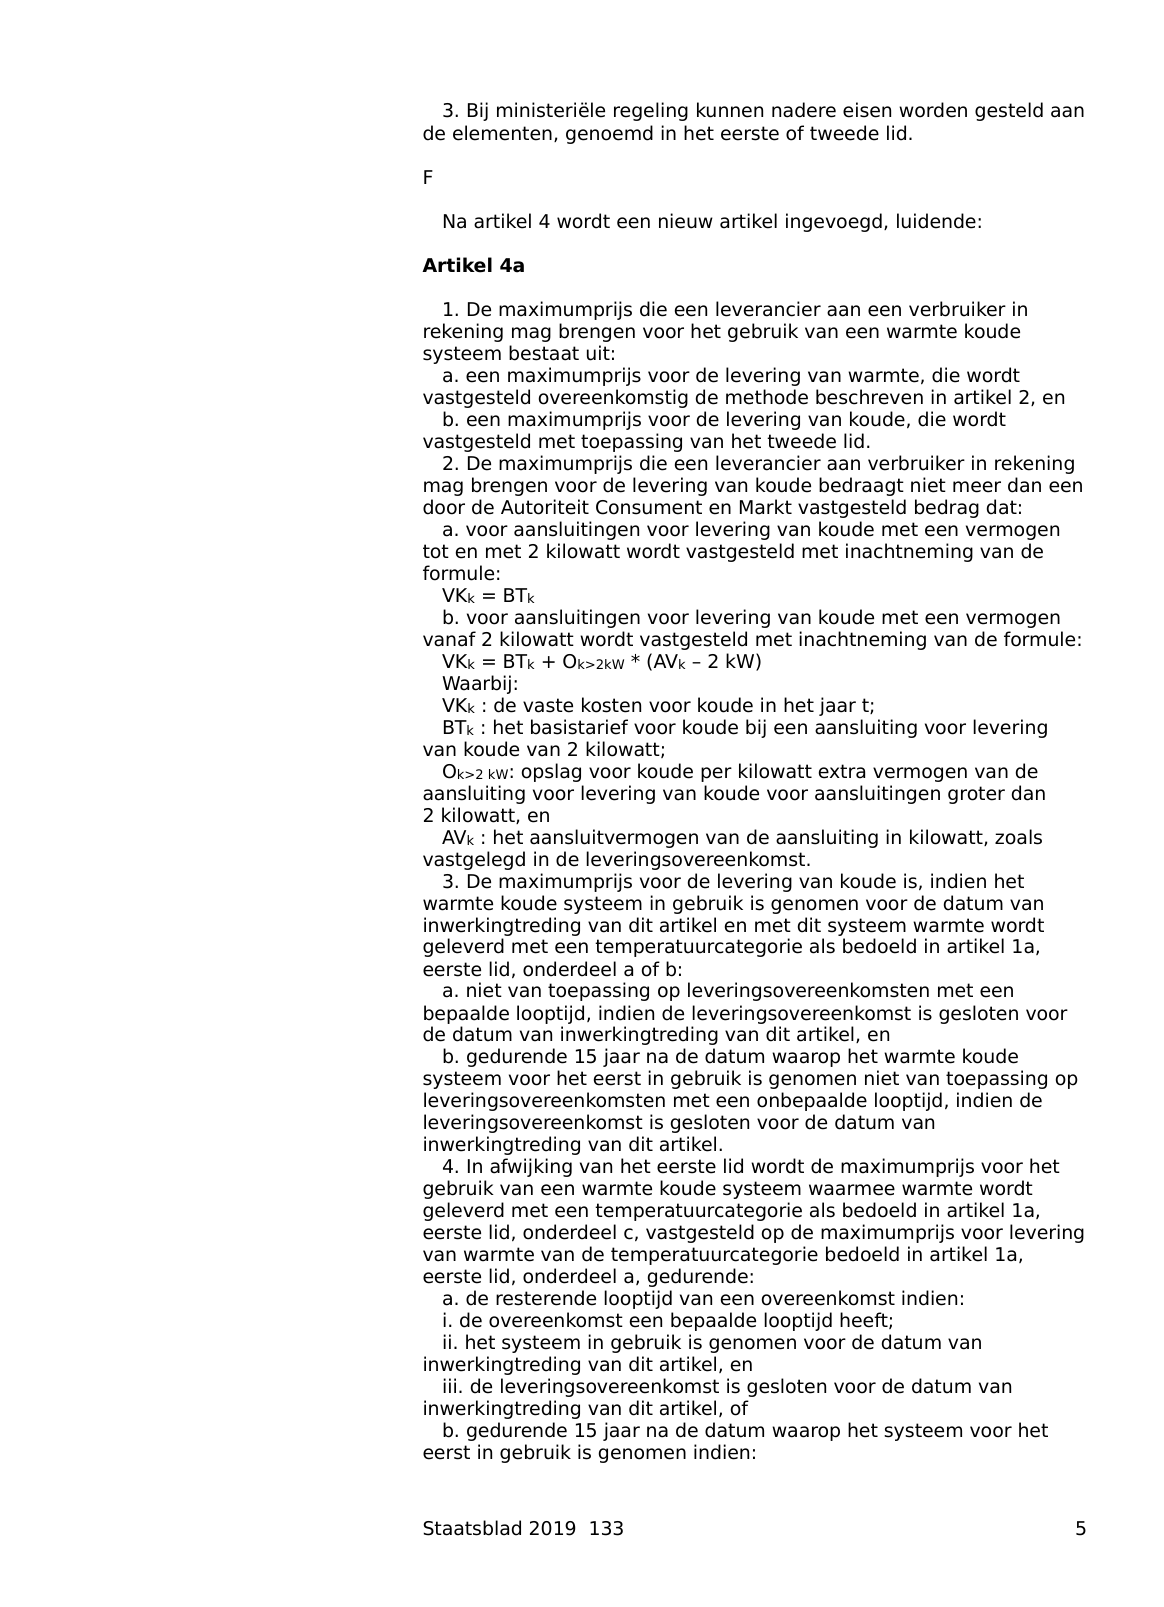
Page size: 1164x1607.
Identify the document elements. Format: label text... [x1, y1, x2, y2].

text BTk : het basistarief voor koude bij een aansluiting voor levering van koude van 2 kilowatt; [422, 717, 1087, 761]
text a. een maximumprijs voor de levering van warmte, die wordt vastgesteld overeenkomstig de methode beschreven in artikel 2, en [422, 365, 1087, 409]
text iii. de leveringsovereenkomst is gesloten voor de datum van inwerkingtreding van dit artikel, of [422, 1376, 1087, 1420]
text b. een maximumprijs voor de levering van koude, die wordt vastgesteld met toepassing van het tweede lid. [422, 409, 1087, 453]
text ii. het systeem in gebruik is genomen voor de datum van inwerkingtreding van dit artikel, en [422, 1332, 1087, 1376]
text VKk : de vaste kosten voor koude in het jaar t; [422, 695, 1087, 717]
text a. niet van toepassing op leveringsovereenkomsten met een bepaalde looptijd, indien de leveringsovereenkomst is gesloten voor de datum van inwerkingtreding van dit artikel, en [422, 980, 1087, 1046]
text i. de overeenkomst een bepaalde looptijd heeft; [422, 1310, 1087, 1332]
text F [422, 167, 1087, 188]
text VKk = BTk [422, 585, 1087, 607]
text 4. In afwijking van het eerste lid wordt de maximumprijs voor het gebruik van een warmte koude systeem waarmee warmte wordt geleverd met een temperatuurcategorie als bedoeld in artikel 1a, eerste lid, onderdeel c, vastgesteld op de maximumprijs voor levering van warmte van de temperatuurcategorie bedoeld in artikel 1a, eerste lid, onderdeel a, gedurende: [422, 1156, 1087, 1288]
text Waarbij: [422, 673, 1087, 695]
text a. voor aansluitingen voor levering van koude met een vermogen tot en met 2 kilowatt wordt vastgesteld met inachtneming van de formule: [422, 519, 1087, 585]
text b. gedurende 15 jaar na de datum waarop het systeem voor het eerst in gebruik is genomen indien: [422, 1420, 1087, 1464]
text 1. De maximumprijs die een leverancier aan een verbruiker in rekening mag brengen voor het gebruik van een warmte koude systeem bestaat uit: [422, 299, 1087, 365]
text Ok>2 kW: opslag voor koude per kilowatt extra vermogen van de aansluiting voor levering van koude voor aansluitingen groter dan 2 kilowatt, en [422, 761, 1087, 827]
text VKk = BTk + Ok>2kW * (AVk – 2 kW) [422, 651, 1087, 673]
text b. gedurende 15 jaar na de datum waarop het warmte koude systeem voor het eerst in gebruik is genomen niet van toepassing op leveringsovereenkomsten met een onbepaalde looptijd, indien de leveringsovereenkomst is gesloten voor de datum van inwerkingtreding van dit artikel. [422, 1046, 1087, 1156]
text AVk : het aansluitvermogen van de aansluiting in kilowatt, zoals vastgelegd in de leveringsovereenkomst. [422, 827, 1087, 871]
text 2. De maximumprijs die een leverancier aan verbruiker in rekening mag brengen voor de levering van koude bedraagt niet meer dan een door de Autoriteit Consument en Markt vastgesteld bedrag dat: [422, 453, 1087, 519]
text a. de resterende looptijd van een overeenkomst indien: [422, 1288, 1087, 1310]
subtitle Artikel 4a [422, 255, 1087, 277]
text 3. Bij ministeriële regeling kunnen nadere eisen worden gesteld aan de elementen, genoemd in het eerste of tweede lid. [422, 100, 1087, 144]
text 3. De maximumprijs voor de levering van koude is, indien het warmte koude systeem in gebruik is genomen voor de datum van inwerkingtreding van dit artikel en met dit systeem warmte wordt geleverd met een temperatuurcategorie als bedoeld in artikel 1a, eerste lid, onderdeel a of b: [422, 871, 1087, 980]
text Na artikel 4 wordt een nieuw artikel ingevoegd, luidende: [422, 211, 1087, 233]
text b. voor aansluitingen voor levering van koude met een vermogen vanaf 2 kilowatt wordt vastgesteld met inachtneming van de formule: [422, 607, 1087, 651]
